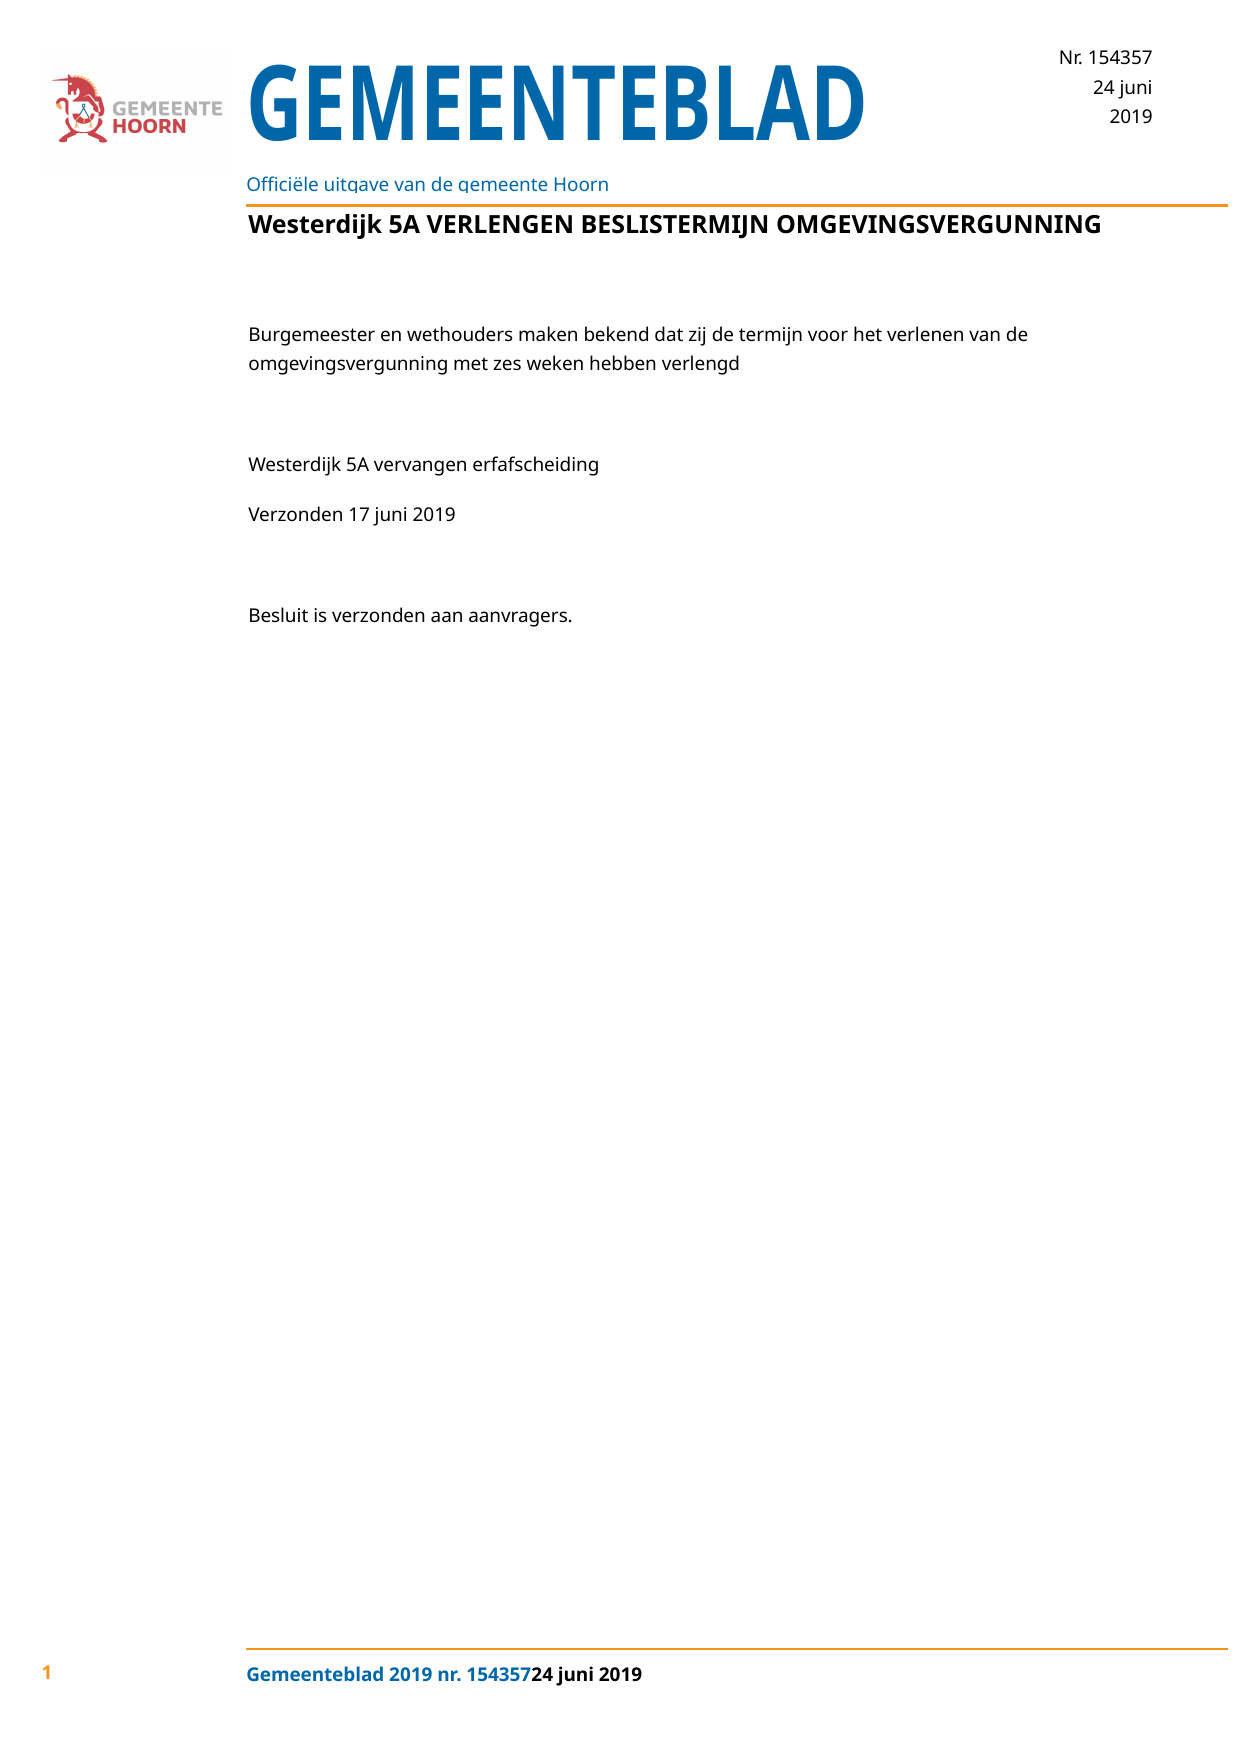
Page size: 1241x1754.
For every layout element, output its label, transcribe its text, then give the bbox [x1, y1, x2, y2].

text Besluit is verzonden aan aanvragers. [248, 602, 1152, 628]
text Westerdijk 5A vervangen erfafscheiding [248, 451, 1152, 477]
text Westerdijk 5A VERLENGEN BESLISTERMIJN OMGEVINGSVERGUNNING [248, 207, 1152, 241]
text Burgemeester en wethouders maken bekend dat zij de termijn voor het verlenen van de omgevingsvergunning met zes weken hebben verlengd [248, 321, 1152, 376]
text Verzonden 17 juni 2019 [248, 502, 1152, 527]
picture [41, 47, 231, 172]
